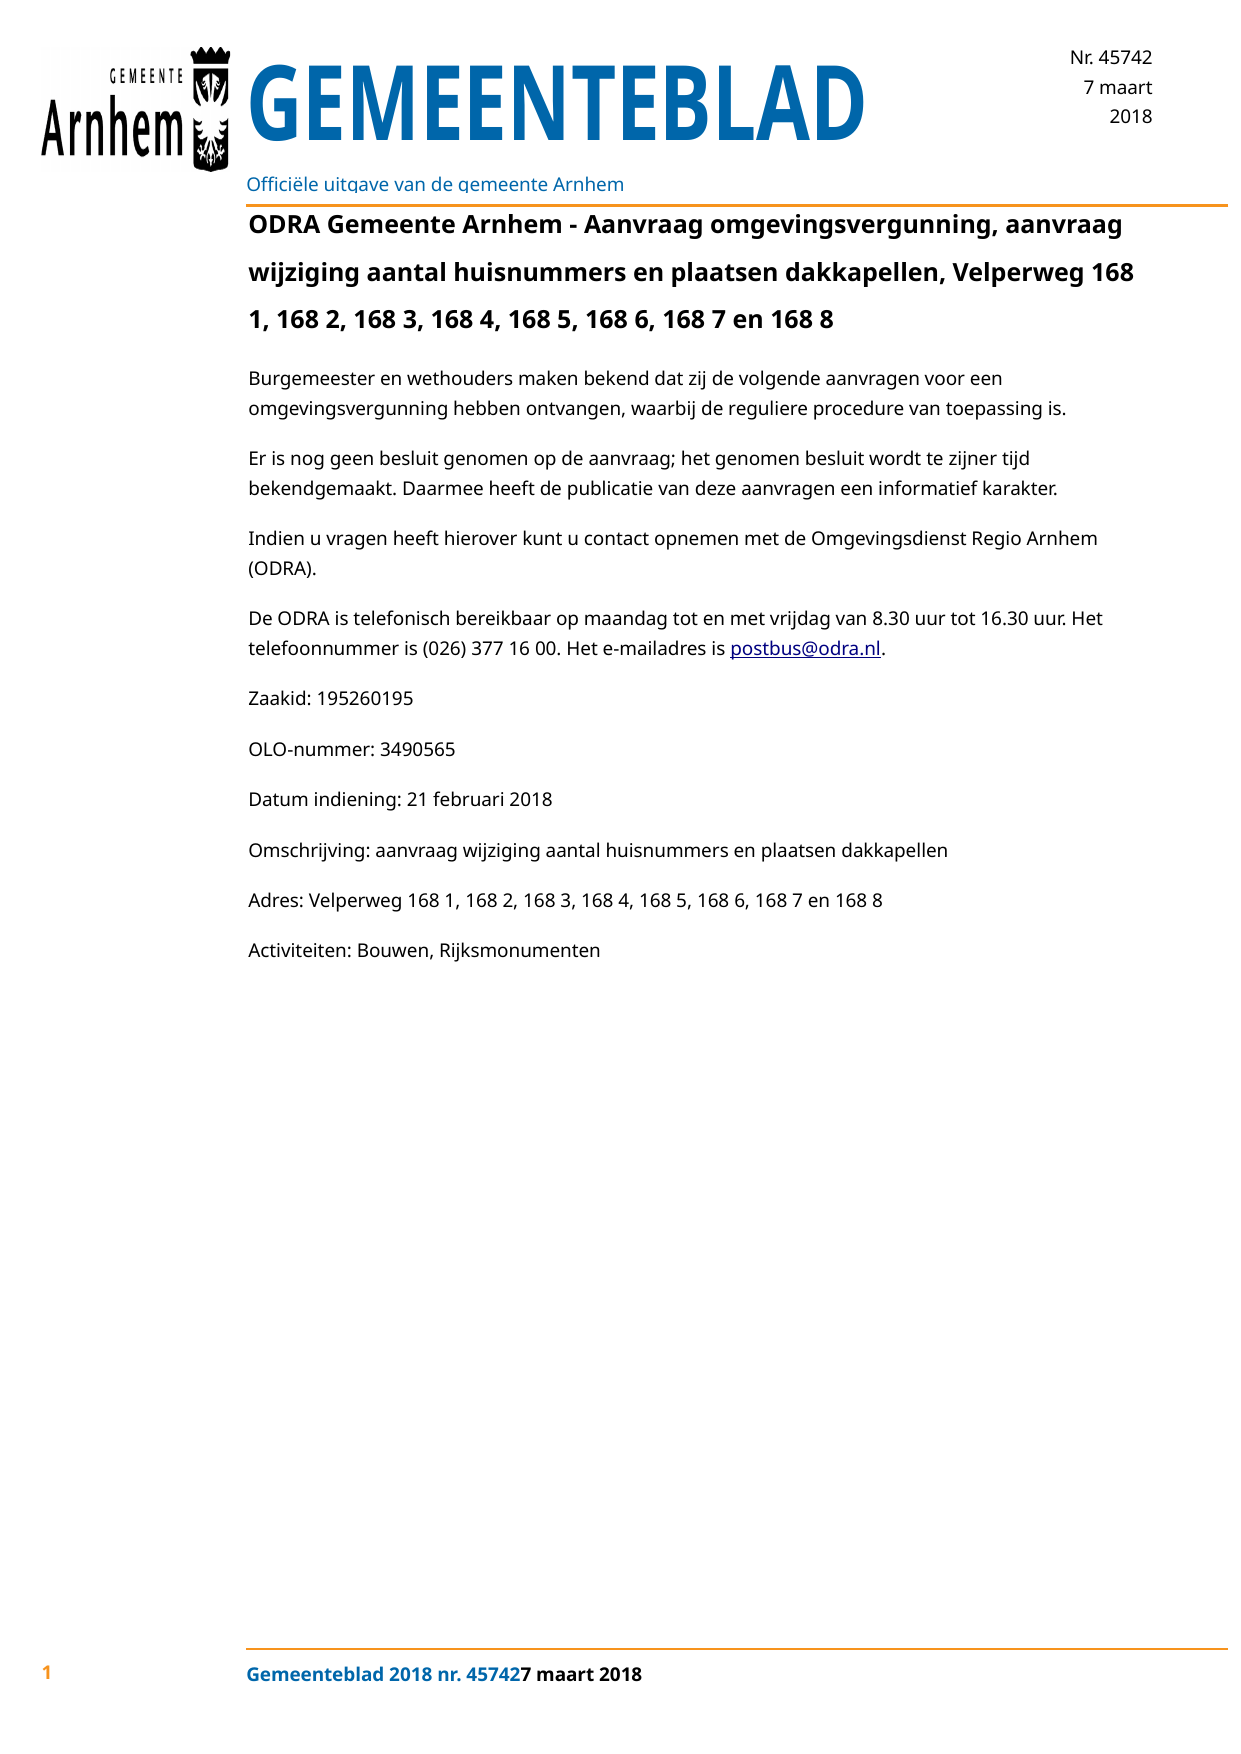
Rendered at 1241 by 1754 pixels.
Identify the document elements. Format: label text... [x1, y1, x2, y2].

text Adres: Velperweg 168 1, 168 2, 168 3, 168 4, 168 5, 168 6, 168 7 en 168 8 [248, 887, 1152, 913]
text Omschrijving: aanvraag wijziging aantal huisnummers en plaatsen dakkapellen [248, 837, 1152, 862]
text Burgemeester en wethouders maken bekend dat zij de volgende aanvragen voor een omgevingsvergunning hebben ontvangen, waarbij de reguliere procedure van toepassing is. [248, 366, 1152, 421]
text Er is nog geen besluit genomen op de aanvraag; het genomen besluit wordt te zijner tijd bekendgemaakt. Daarmee heeft de publicatie van deze aanvragen een informatief karakter. [248, 446, 1152, 501]
picture [41, 47, 231, 172]
text Activiteiten: Bouwen, Rijksmonumenten [248, 938, 1152, 963]
text OLO-nummer: 3490565 [248, 736, 1152, 762]
text Indien u vragen heeft hierover kunt u contact opnemen met de Omgevingsdienst Regio Arnhem (ODRA). [248, 526, 1152, 581]
text De ODRA is telefonisch bereikbaar op maandag tot en met vrijdag van 8.30 uur tot 16.30 uur. Het telefoonnummer is (026) 377 16 00. Het e-mailadres is postbus@odra.nl. [248, 606, 1152, 661]
text ODRA Gemeente Arnhem - Aanvraag omgevingsvergunning, aanvraag wijziging aantal huisnummers en plaatsen dakkapellen, Velperweg 168 1, 168 2, 168 3, 168 4, 168 5, 168 6, 168 7 en 168 8 [248, 207, 1152, 336]
text Zaakid: 195260195 [248, 686, 1152, 711]
text Datum indiening: 21 februari 2018 [248, 786, 1152, 812]
